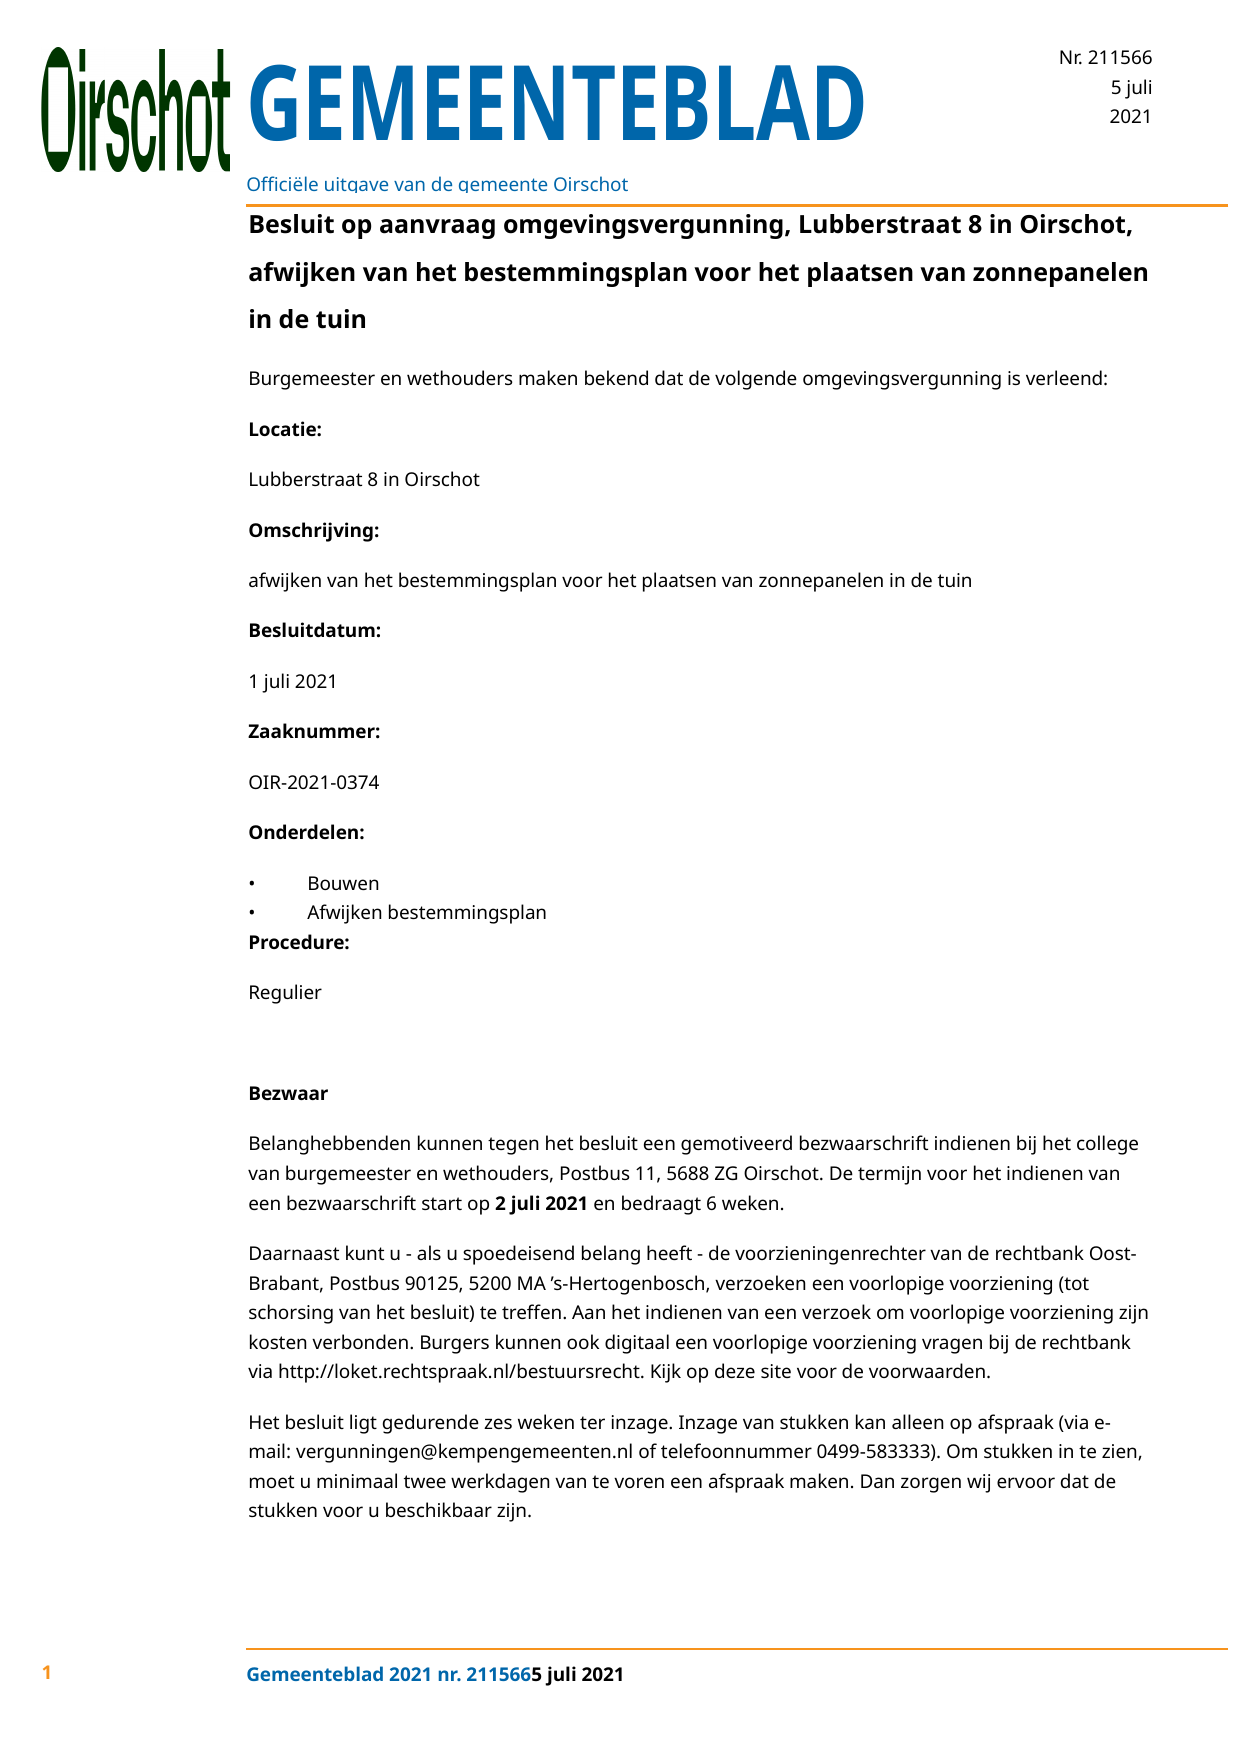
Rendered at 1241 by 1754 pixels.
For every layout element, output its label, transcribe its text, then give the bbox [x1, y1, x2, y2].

text Zaaknummer: [248, 718, 1152, 744]
text Locatie: [248, 416, 1152, 442]
text Procedure: [248, 929, 1152, 954]
text Besluitdatum: [248, 618, 1152, 643]
list Bouwen [248, 870, 1152, 895]
text Regulier [248, 979, 1152, 1005]
list Afwijken bestemmingsplan [248, 899, 1152, 925]
text 1 juli 2021 [248, 668, 1152, 694]
text Daarnaast kunt u - als u spoedeisend belang heeft - de voorzieningenrechter van de rechtbank Oost-Brabant, Postbus 90125, 5200 MA ’s-Hertogenbosch, verzoeken een voorlopige voorziening (tot schorsing van het besluit) te treffen. Aan het indienen van een verzoek om voorlopige voorziening zijn kosten verbonden. Burgers kunnen ook digitaal een voorlopige voorziening vragen bij de rechtbank via http://loket.rechtspraak.nl/bestuursrecht. Kijk op deze site voor de voorwaarden. [248, 1240, 1152, 1384]
text afwijken van het bestemmingsplan voor het plaatsen van zonnepanelen in de tuin [248, 567, 1152, 593]
text Lubberstraat 8 in Oirschot [248, 466, 1152, 492]
text Omschrijving: [248, 517, 1152, 542]
text Burgemeester en wethouders maken bekend dat de volgende omgevingsvergunning is verleend: [248, 366, 1152, 391]
text OIR-2021-0374 [248, 769, 1152, 794]
picture [41, 47, 231, 172]
text Het besluit ligt gedurende zes weken ter inzage. Inzage van stukken kan alleen op afspraak (via e-mail: vergunningen@kempengemeenten.nl of telefoonnummer 0499-583333). Om stukken in te zien, moet u minimaal twee werkdagen van te voren een afspraak maken. Dan zorgen wij ervoor dat de stukken voor u beschikbaar zijn. [248, 1409, 1152, 1523]
text Belanghebbenden kunnen tegen het besluit een gemotiveerd bezwaarschrift indienen bij het college van burgemeester en wethouders, Postbus 11, 5688 ZG Oirschot. De termijn voor het indienen van een bezwaarschrift start op 2 juli 2021 en bedraagt 6 weken. [248, 1131, 1152, 1215]
text Onderdelen: [248, 819, 1152, 845]
text Bezwaar [248, 1080, 1152, 1106]
text Besluit op aanvraag omgevingsvergunning, Lubberstraat 8 in Oirschot, afwijken van het bestemmingsplan voor het plaatsen van zonnepanelen in de tuin [248, 207, 1152, 336]
